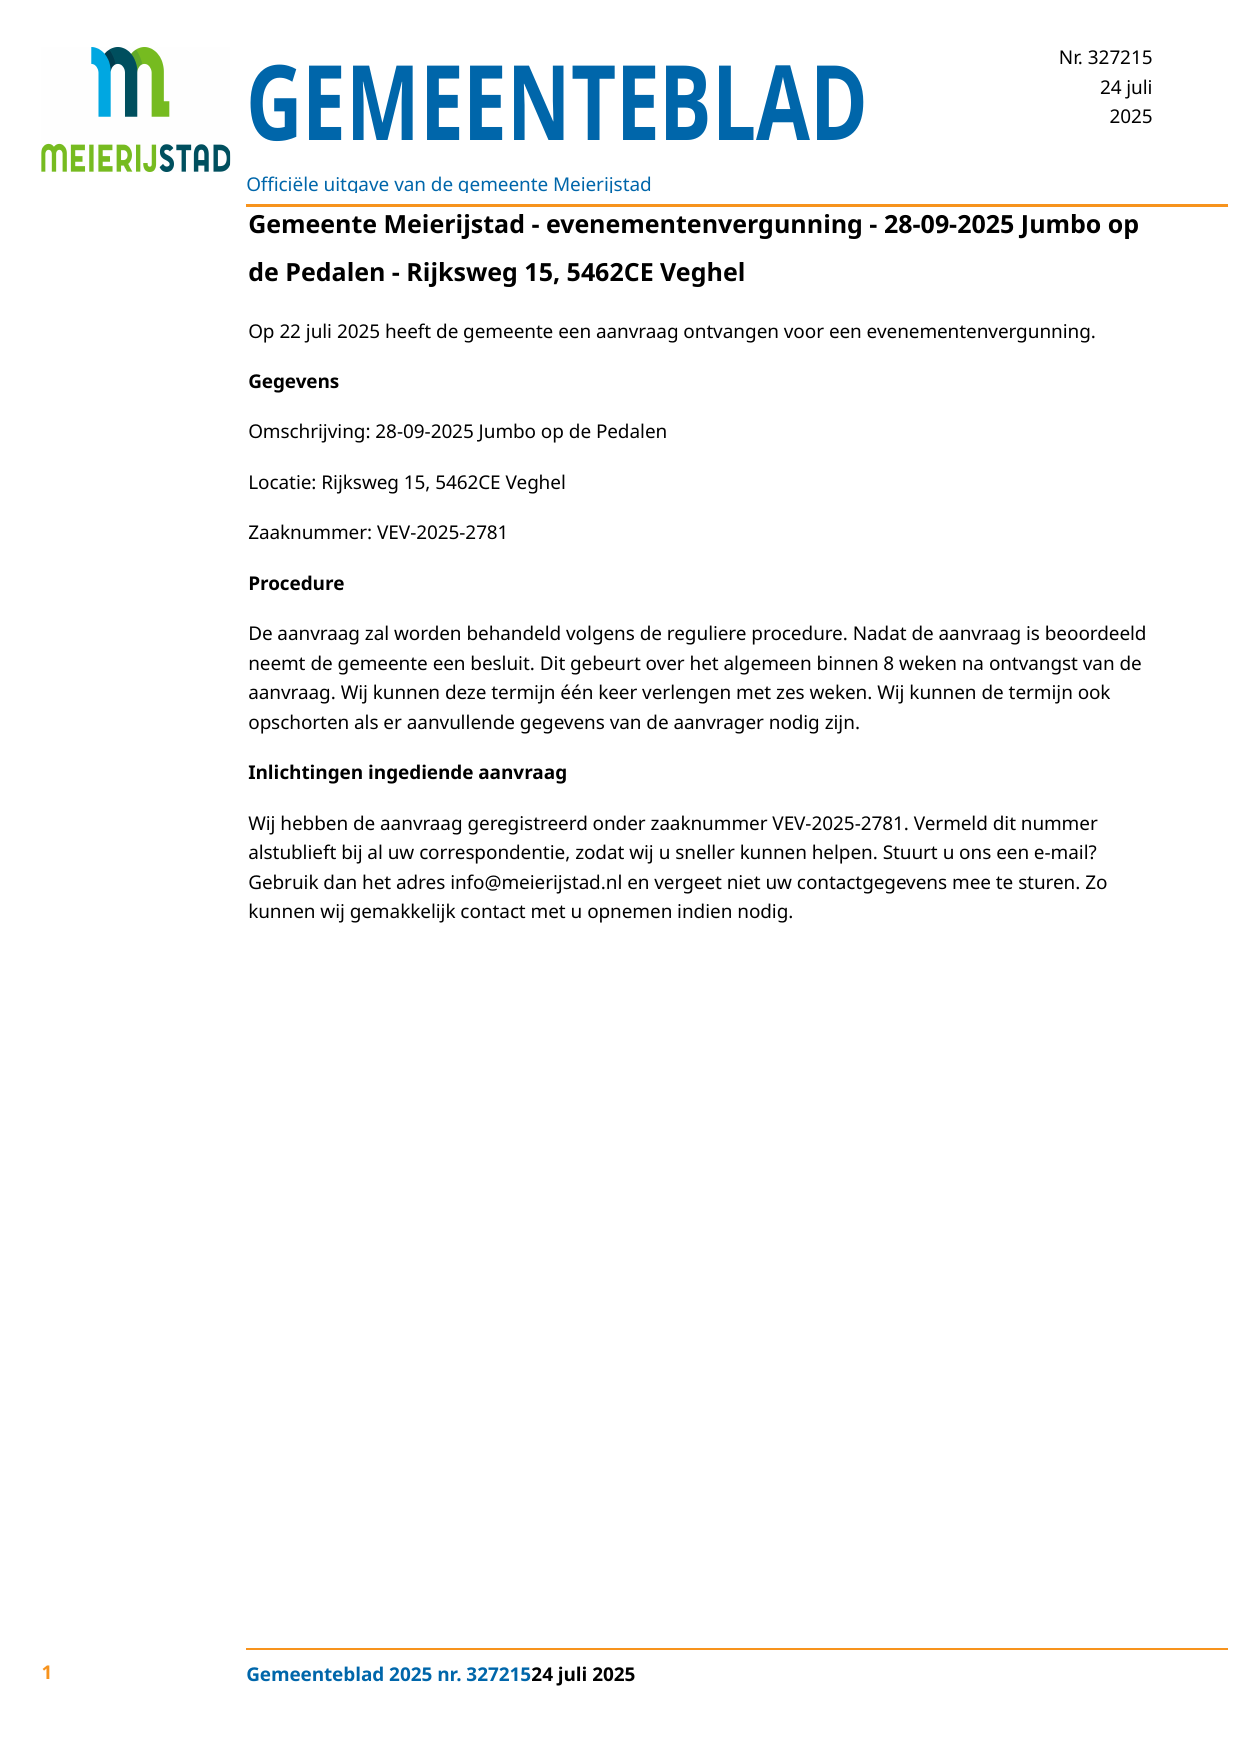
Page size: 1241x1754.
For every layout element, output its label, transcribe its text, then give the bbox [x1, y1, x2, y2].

text Op 22 juli 2025 heeft de gemeente een aanvraag ontvangen voor een evenementenvergunning. [248, 318, 1152, 344]
text Zaaknummer: VEV-2025-2781 [248, 519, 1152, 545]
text Gemeente Meierijstad - evenementenvergunning - 28-09-2025 Jumbo op de Pedalen - Rijksweg 15, 5462CE Veghel [248, 207, 1152, 288]
text Gegevens [248, 368, 1152, 394]
text Procedure [248, 570, 1152, 596]
text Omschrijving: 28-09-2025 Jumbo op de Pedalen [248, 419, 1152, 444]
text De aanvraag zal worden behandeld volgens de reguliere procedure. Nadat de aanvraag is beoordeeld neemt de gemeente een besluit. Dit gebeurt over het algemeen binnen 8 weken na ontvangst van de aanvraag. Wij kunnen deze termijn één keer verlengen met zes weken. Wij kunnen de termijn ook opschorten als er aanvullende gegevens van de aanvrager nodig zijn. [248, 620, 1152, 735]
text Locatie: Rijksweg 15, 5462CE Veghel [248, 469, 1152, 495]
text Wij hebben de aanvraag geregistreerd onder zaaknummer VEV-2025-2781. Vermeld dit nummer alstublieft bij al uw correspondentie, zodat wij u sneller kunnen helpen. Stuurt u ons een e-mail? Gebruik dan het adres info@meierijstad.nl en vergeet niet uw contactgegevens mee te sturen. Zo kunnen wij gemakkelijk contact met u opnemen indien nodig. [248, 810, 1152, 924]
picture [41, 47, 231, 172]
text Inlichtingen ingediende aanvraag [248, 759, 1152, 785]
